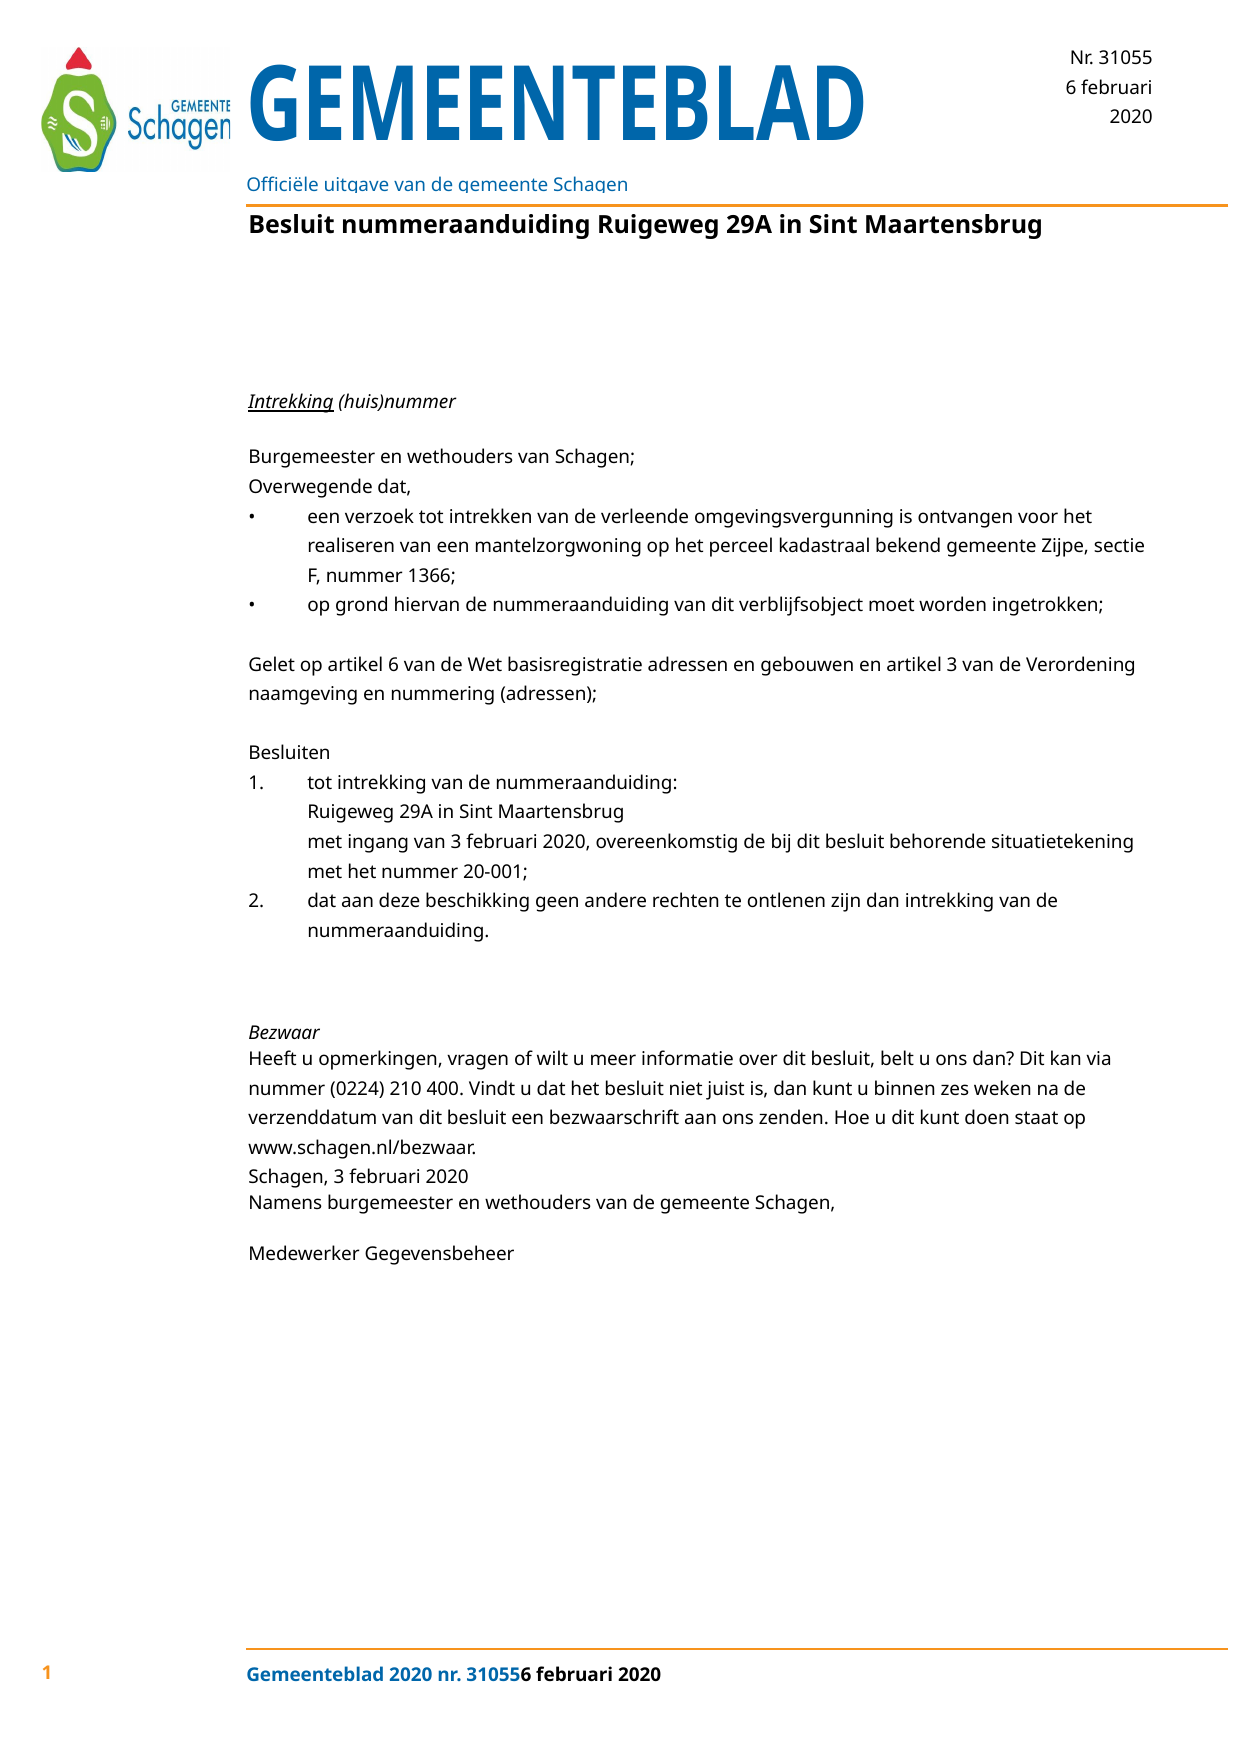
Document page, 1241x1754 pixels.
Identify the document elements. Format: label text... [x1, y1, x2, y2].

text naamgeving en nummering (adressen); [248, 680, 1152, 706]
text Burgemeester en wethouders van Schagen; [248, 444, 1152, 469]
text Heeft u opmerkingen, vragen of wilt u meer informatie over dit besluit, belt u ons dan? Dit kan via nummer (0224) 210 400. Vindt u dat het besluit niet juist is, dan kunt u binnen zes weken na de verzenddatum van dit besluit een bezwaarschrift aan ons zenden. Hoe u dit kunt doen staat op www.schagen.nl/bezwaar. [248, 1045, 1152, 1159]
list tot intrekking van de nummeraanduiding: [248, 769, 1152, 795]
picture [41, 47, 231, 172]
text Namens burgemeester en wethouders van de gemeente Schagen, [248, 1189, 1152, 1215]
text Gelet op artikel 6 van de Wet basisregistratie adressen en gebouwen en artikel 3 van de Verordening [248, 651, 1152, 677]
list dat aan deze beschikking geen andere rechten te ontlenen zijn dan intrekking van de nummeraanduiding. [248, 887, 1152, 943]
text Besluiten [248, 739, 1152, 765]
text Bezwaar [248, 1019, 1152, 1045]
text Overwegende dat, [248, 473, 1152, 499]
text Intrekking (huis)nummer [248, 388, 1152, 414]
text Besluit nummeraanduiding Ruigeweg 29A in Sint Maartensbrug [248, 207, 1152, 241]
text Medewerker Gegevensbeheer [248, 1241, 1152, 1266]
text Schagen, 3 februari 2020 [248, 1163, 1152, 1189]
list Ruigeweg 29A in Sint Maartensbrug [248, 799, 1152, 824]
list een verzoek tot intrekken van de verleende omgevingsvergunning is ontvangen voor het realiseren van een mantelzorgwoning op het perceel kadastraal bekend gemeente Zijpe, sectie F, nummer 1366; [248, 503, 1152, 588]
list op grond hiervan de nummeraanduiding van dit verblijfsobject moet worden ingetrokken; [248, 592, 1152, 617]
list met ingang van 3 februari 2020, overeenkomstig de bij dit besluit behorende situatietekening met het nummer 20-001; [248, 828, 1152, 884]
